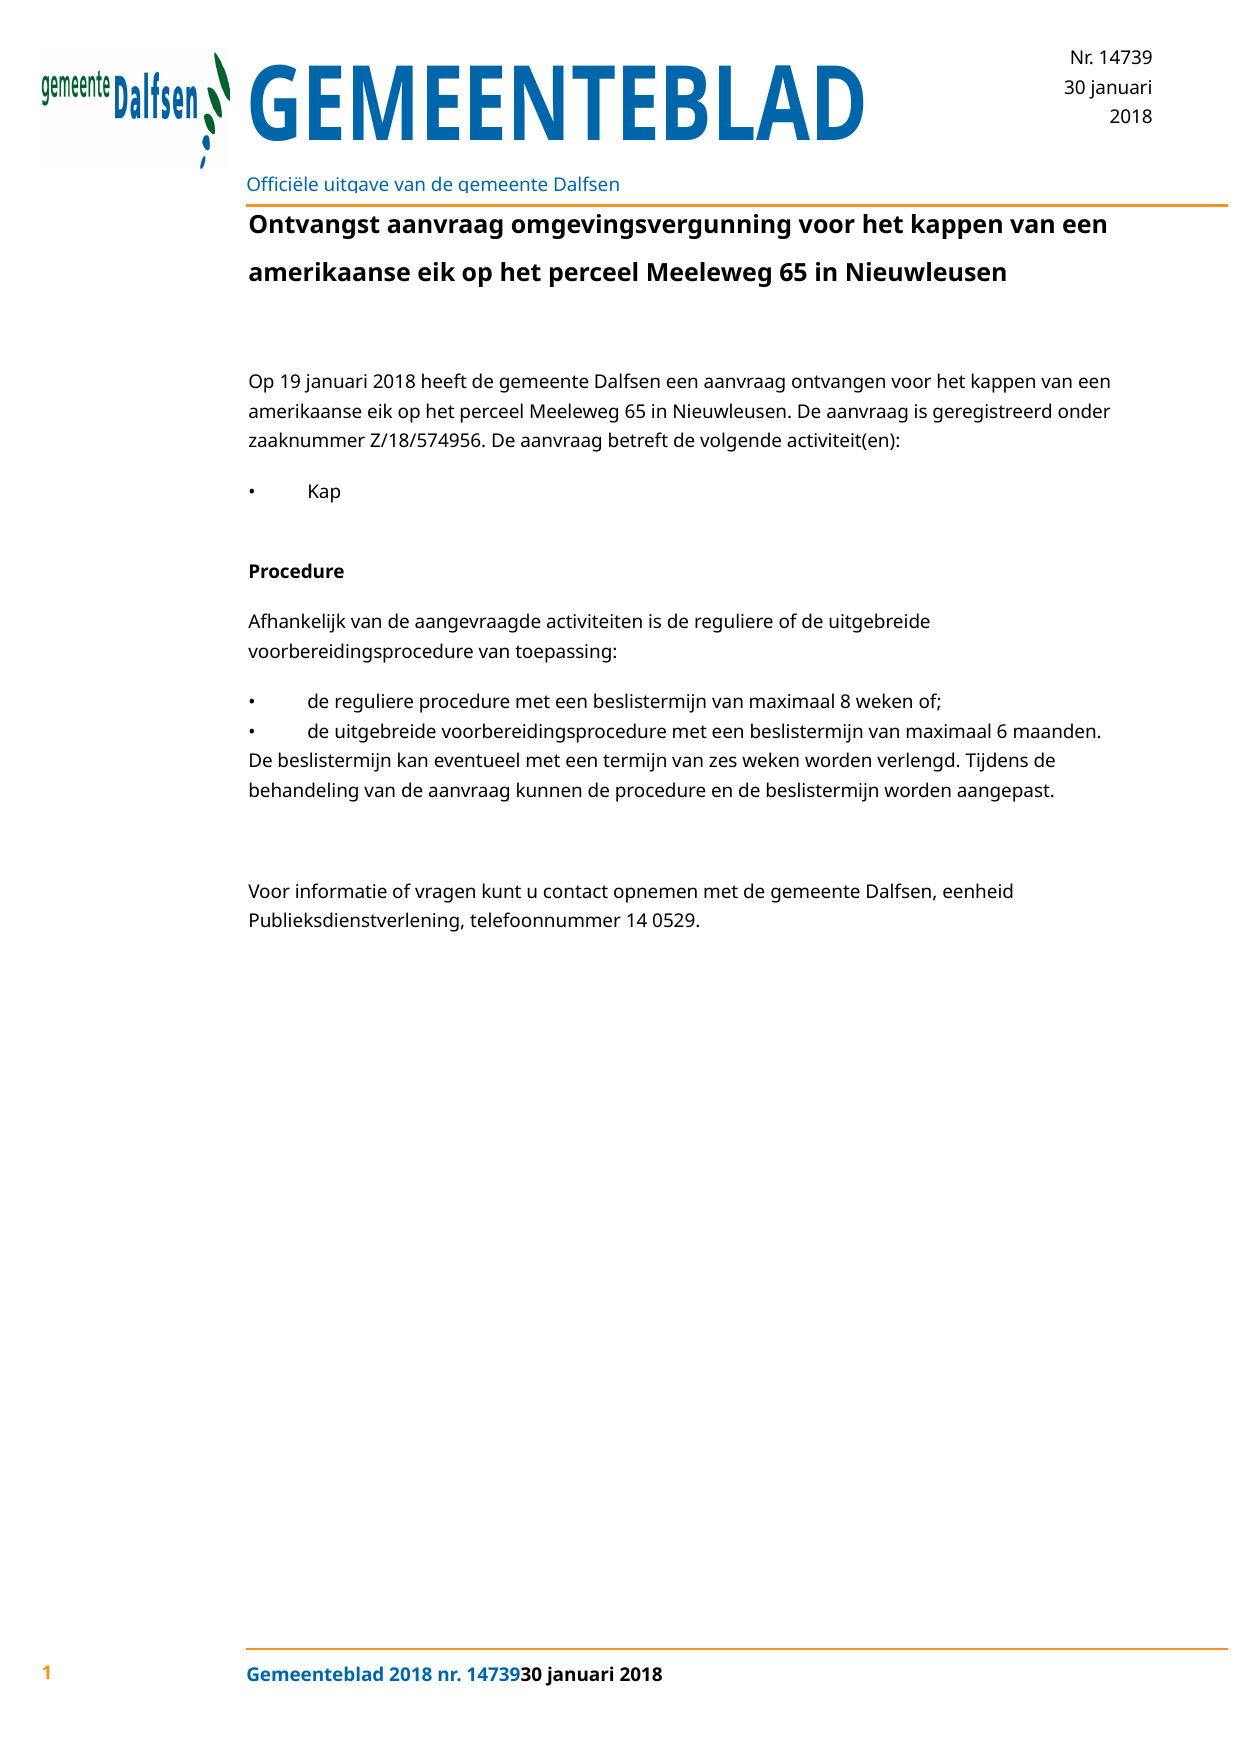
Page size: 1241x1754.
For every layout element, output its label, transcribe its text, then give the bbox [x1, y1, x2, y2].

picture [41, 47, 231, 172]
list de reguliere procedure met een beslistermijn van maximaal 8 weken of; [248, 688, 1152, 714]
text De beslistermijn kan eventueel met een termijn van zes weken worden verlengd. Tijdens de behandeling van de aanvraag kunnen de procedure en de beslistermijn worden aangepast. [248, 747, 1152, 803]
text Op 19 januari 2018 heeft de gemeente Dalfsen een aanvraag ontvangen voor het kappen van een amerikaanse eik op het perceel Meeleweg 65 in Nieuwleusen. De aanvraag is geregistreerd onder zaaknummer Z/18/574956. De aanvraag betreft de volgende activiteit(en): [248, 368, 1152, 453]
text Ontvangst aanvraag omgevingsvergunning voor het kappen van een amerikaanse eik op het perceel Meeleweg 65 in Nieuwleusen [248, 207, 1152, 288]
text Afhankelijk van de aangevraagde activiteiten is de reguliere of de uitgebreide voorbereidingsprocedure van toepassing: [248, 608, 1152, 664]
list de uitgebreide voorbereidingsprocedure met een beslistermijn van maximaal 6 maanden. [248, 718, 1152, 744]
list Kap [248, 478, 1152, 504]
text Voor informatie of vragen kunt u contact opnemen met de gemeente Dalfsen, eenheid Publieksdienstverlening, telefoonnummer 14 0529. [248, 878, 1152, 933]
text Procedure [248, 558, 1152, 584]
